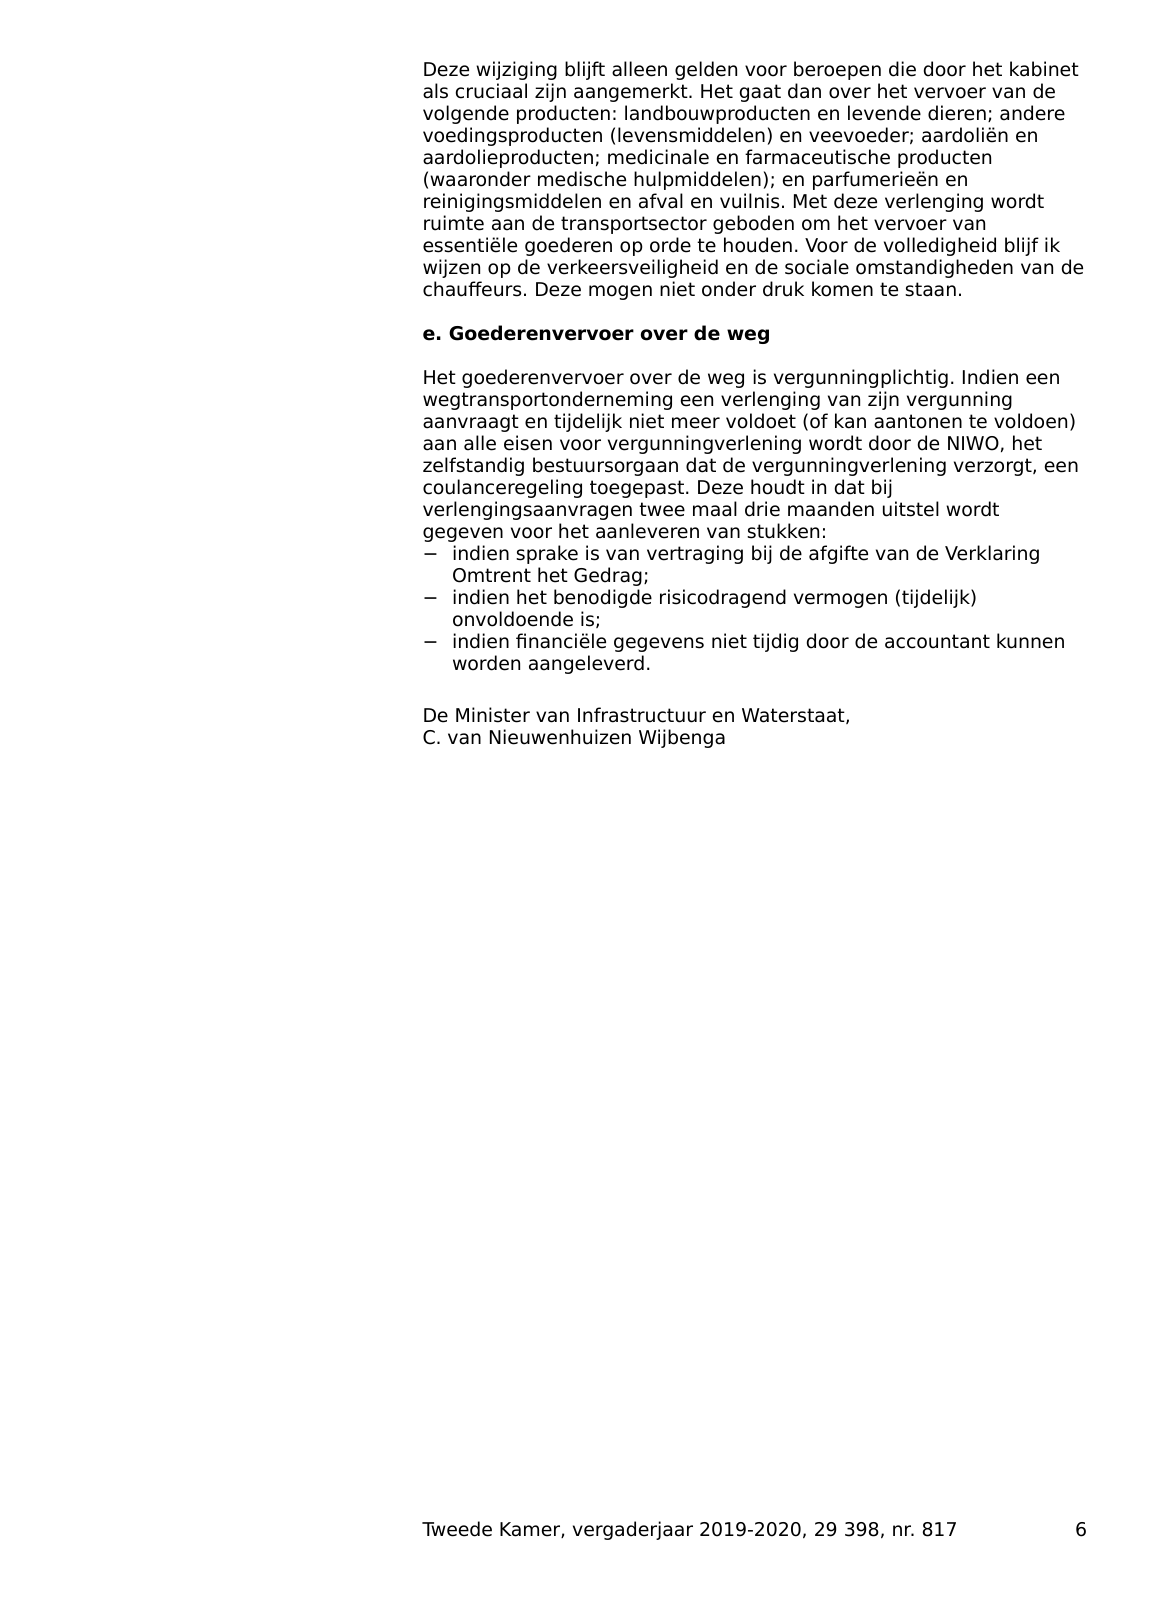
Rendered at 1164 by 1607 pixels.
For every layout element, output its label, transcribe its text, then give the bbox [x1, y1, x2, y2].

text De Minister van Infrastructuur en Waterstaat, C. van Nieuwenhuizen Wijbenga [422, 705, 1087, 749]
text − indien sprake is van vertraging bij de afgifte van de Verklaring Omtrent het Gedrag; [422, 543, 1087, 587]
text Het goederenvervoer over de weg is vergunningplichtig. Indien een wegtransportonderneming een verlenging van zijn vergunning aanvraagt en tijdelijk niet meer voldoet (of kan aantonen te voldoen) aan alle eisen voor vergunningverlening wordt door de NIWO, het zelfstandig bestuursorgaan dat de vergunningverlening verzorgt, een coulanceregeling toegepast. Deze houdt in dat bij verlengingsaanvragen twee maal drie maanden uitstel wordt gegeven voor het aanleveren van stukken: [422, 367, 1087, 543]
subtitle e. Goederenvervoer over de weg [422, 323, 1087, 345]
text − indien het benodigde risicodragend vermogen (tijdelijk) onvoldoende is; [422, 587, 1087, 631]
text Deze wijziging blijft alleen gelden voor beroepen die door het kabinet als cruciaal zijn aangemerkt. Het gaat dan over het vervoer van de volgende producten: landbouwproducten en levende dieren; andere voedingsproducten (levensmiddelen) en veevoeder; aardoliën en aardolieproducten; medicinale en farmaceutische producten (waaronder medische hulpmiddelen); en parfumerieën en reinigingsmiddelen en afval en vuilnis. Met deze verlenging wordt ruimte aan de transportsector geboden om het vervoer van essentiële goederen op orde te houden. Voor de volledigheid blijf ik wijzen op de verkeersveiligheid en de sociale omstandigheden van de chauffeurs. Deze mogen niet onder druk komen te staan. [422, 59, 1087, 301]
text − indien financiële gegevens niet tijdig door de accountant kunnen worden aangeleverd. [422, 631, 1087, 675]
